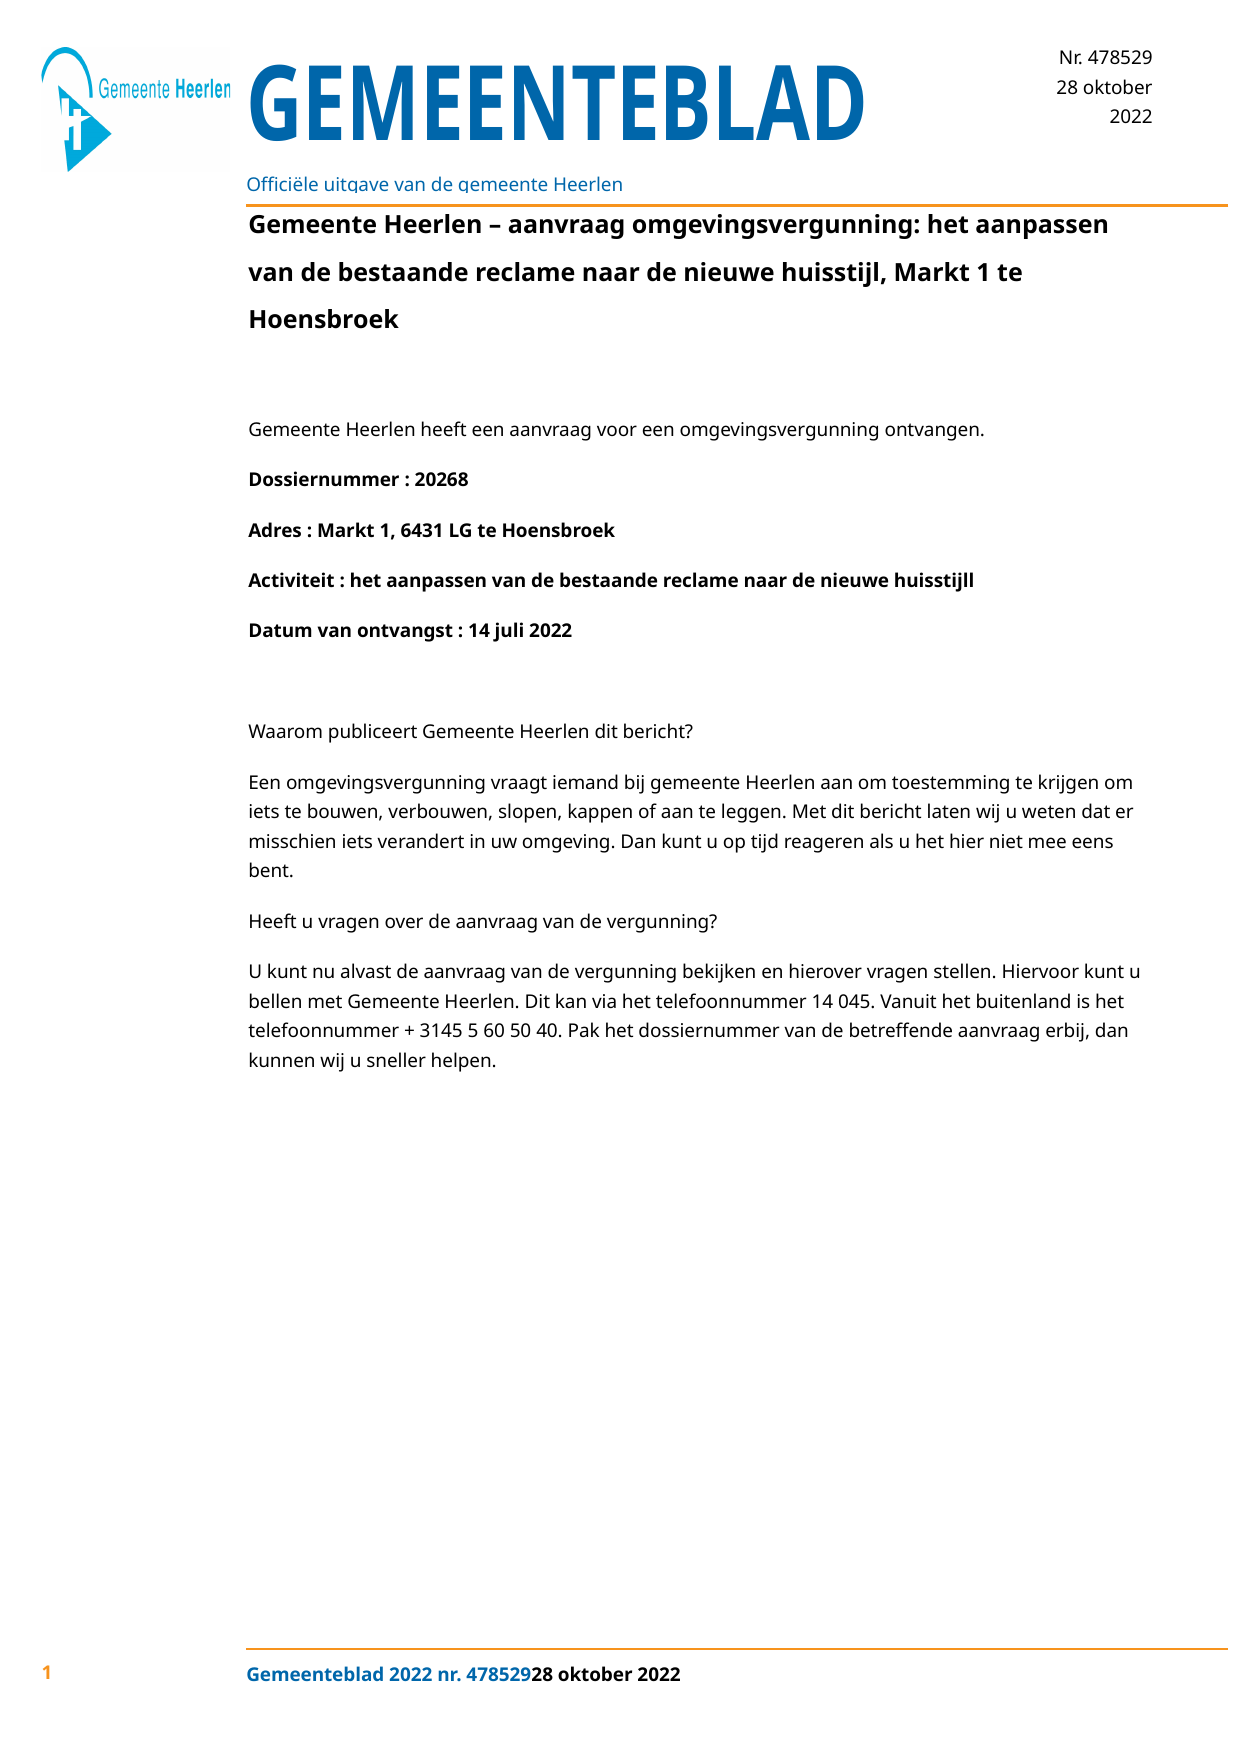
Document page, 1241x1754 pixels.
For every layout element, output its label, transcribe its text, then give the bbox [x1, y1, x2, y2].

text Een omgevingsvergunning vraagt iemand bij gemeente Heerlen aan om toestemming te krijgen om iets te bouwen, verbouwen, slopen, kappen of aan te leggen. Met dit bericht laten wij u weten dat er misschien iets verandert in uw omgeving. Dan kunt u op tijd reageren als u het hier niet mee eens bent. [248, 769, 1152, 883]
picture [41, 47, 59, 70]
text Adres : Markt 1, 6431 LG te Hoensbroek [248, 517, 1152, 542]
text Heeft u vragen over de aanvraag van de vergunning? [248, 908, 1152, 934]
text Datum van ontvangst : 14 juli 2022 [248, 618, 1152, 643]
picture [41, 47, 231, 172]
text Waarom publiceert Gemeente Heerlen dit bericht? [248, 718, 1152, 744]
text Dossiernummer : 20268 [248, 466, 1152, 492]
text Gemeente Heerlen heeft een aanvraag voor een omgevingsvergunning ontvangen. [248, 416, 1152, 442]
text Gemeente Heerlen – aanvraag omgevingsvergunning: het aanpassen van de bestaande reclame naar de nieuwe huisstijl, Markt 1 te Hoensbroek [248, 207, 1152, 336]
text U kunt nu alvast de aanvraag van de vergunning bekijken en hierover vragen stellen. Hiervoor kunt u bellen met Gemeente Heerlen. Dit kan via het telefoonnummer 14 045. Vanuit het buitenland is het telefoonnummer + 3145 5 60 50 40. Pak het dossiernummer van de betreffende aanvraag erbij, dan kunnen wij u sneller helpen. [248, 958, 1152, 1073]
text Activiteit : het aanpassen van de bestaande reclame naar de nieuwe huisstijll [248, 567, 1152, 593]
